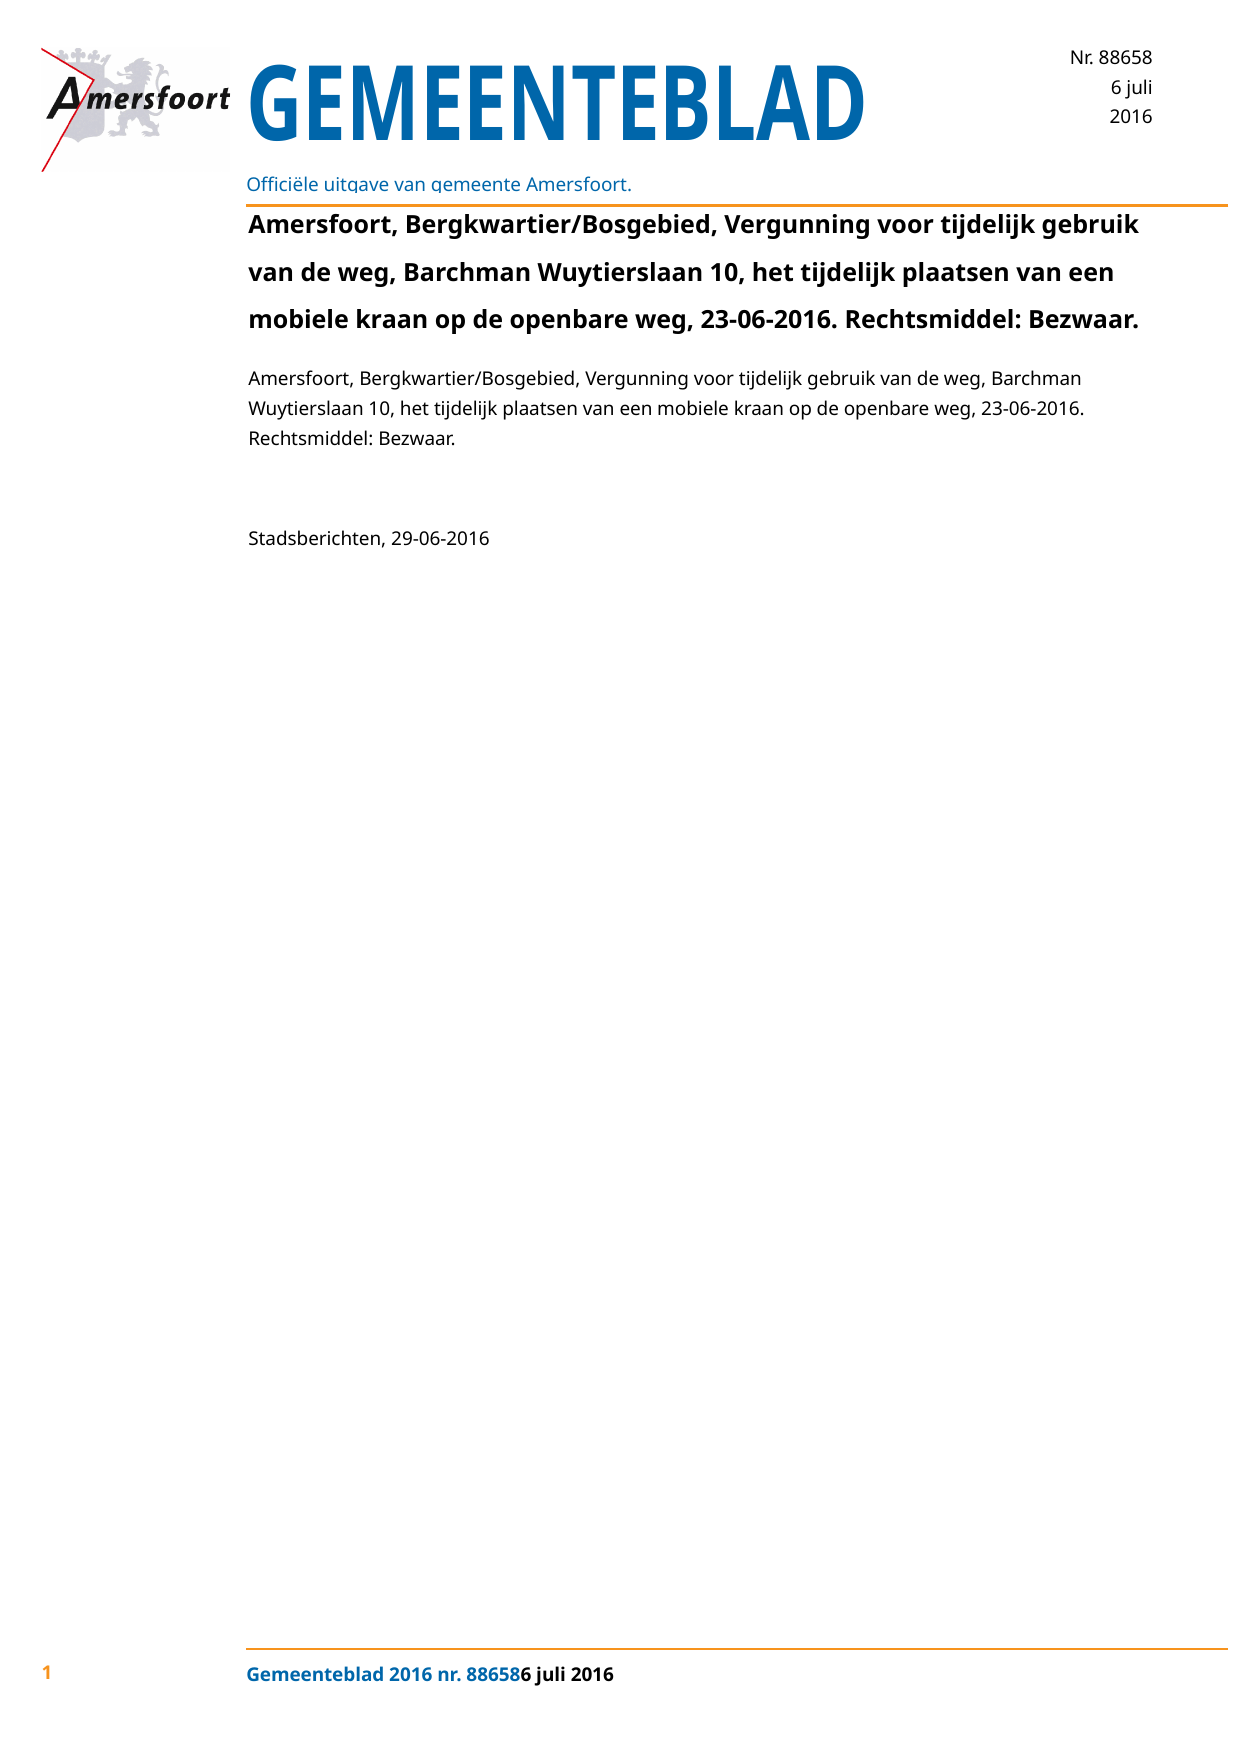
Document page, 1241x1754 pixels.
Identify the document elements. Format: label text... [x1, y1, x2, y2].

text Amersfoort, Bergkwartier/Bosgebied, Vergunning voor tijdelijk gebruik van de weg, Barchman Wuytierslaan 10, het tijdelijk plaatsen van een mobiele kraan op de openbare weg, 23-06-2016. Rechtsmiddel: Bezwaar. [248, 207, 1152, 336]
picture [41, 47, 231, 172]
text Stadsberichten, 29-06-2016 [248, 526, 1152, 551]
text Amersfoort, Bergkwartier/Bosgebied, Vergunning voor tijdelijk gebruik van de weg, Barchman Wuytierslaan 10, het tijdelijk plaatsen van een mobiele kraan op de openbare weg, 23-06-2016. Rechtsmiddel: Bezwaar. [248, 366, 1152, 450]
